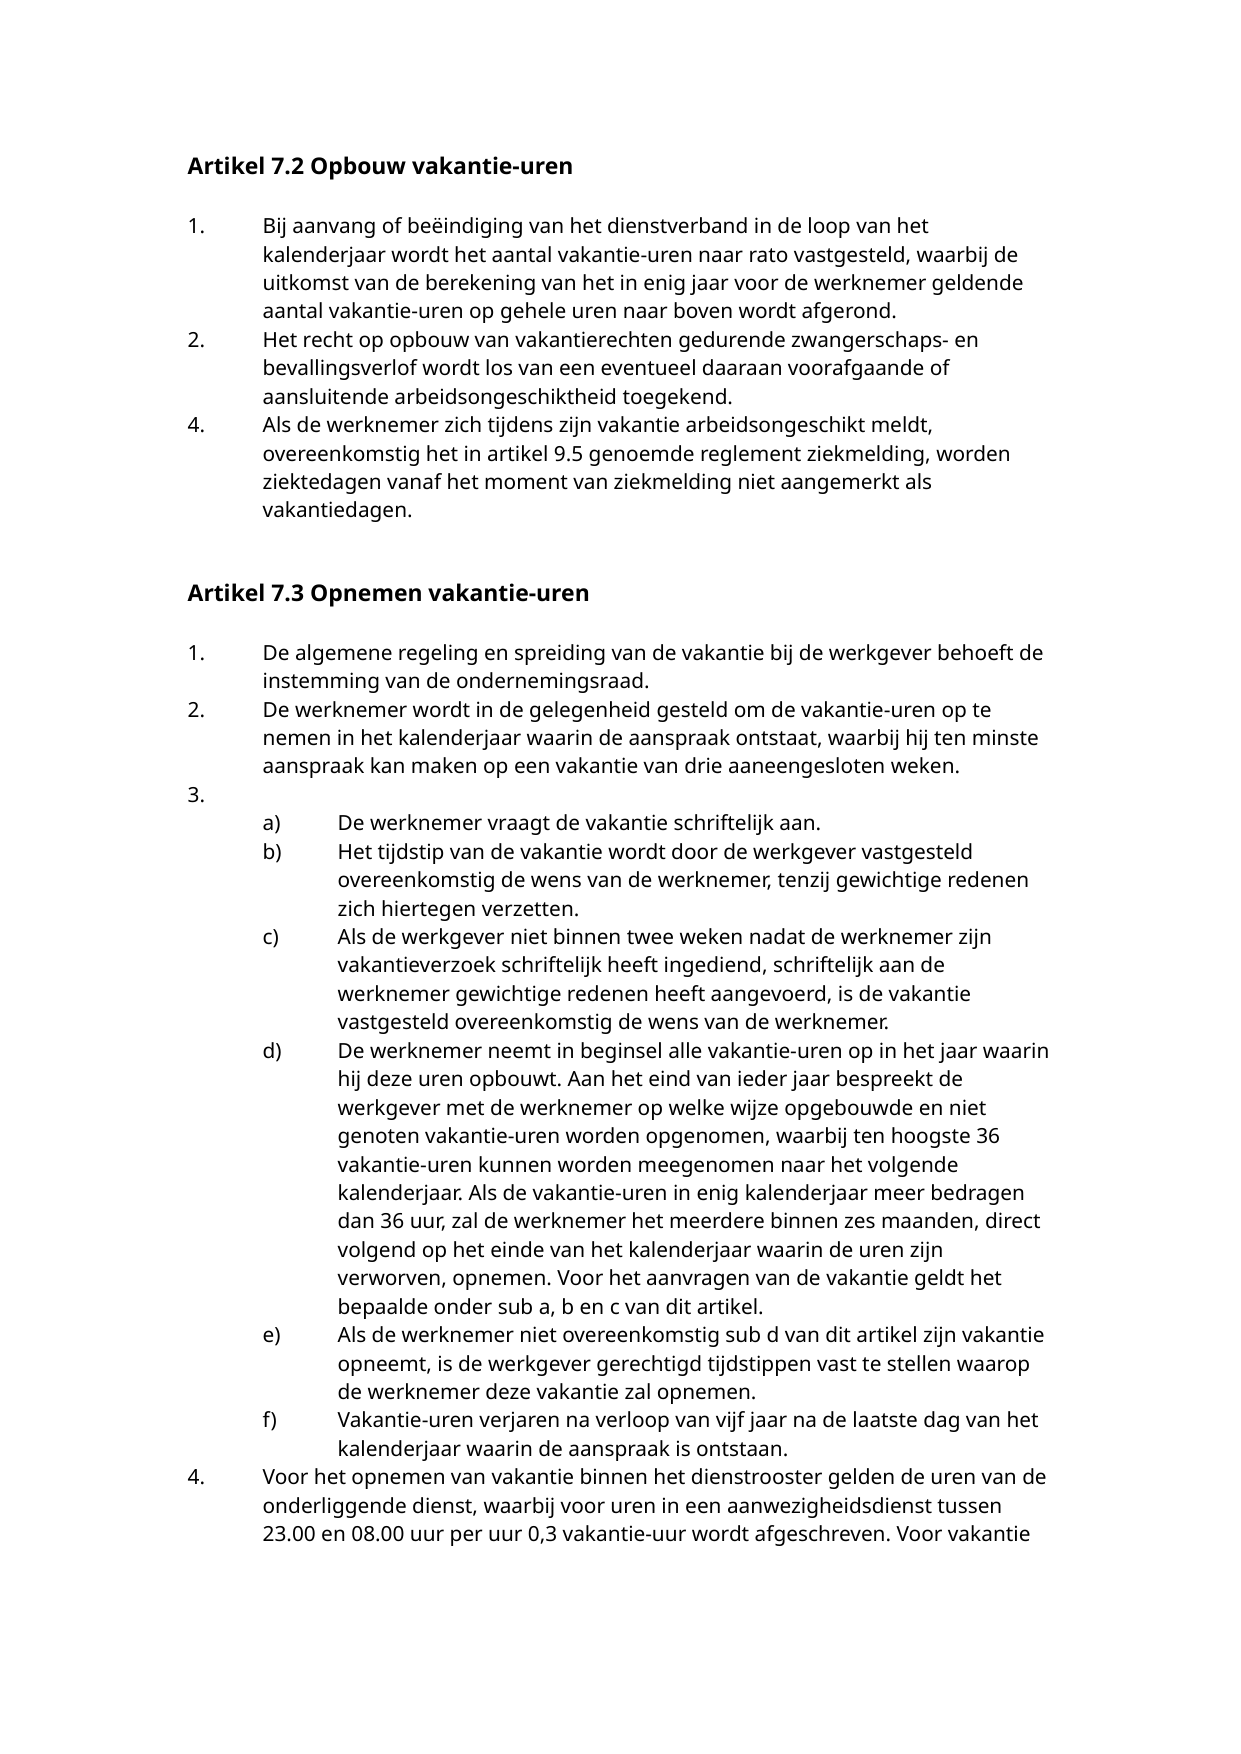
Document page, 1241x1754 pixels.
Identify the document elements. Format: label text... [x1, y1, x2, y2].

list De werknemer wordt in de gelegenheid gesteld om de vakantie-uren op te nemen in het kalenderjaar waarin de aanspraak ontstaat, waarbij hij ten minste aanspraak kan maken op een vakantie van drie aaneengesloten weken. [187, 695, 1053, 780]
list Het tijdstip van de vakantie wordt door de werkgever vastgesteld overeenkomstig de wens van de werknemer, tenzij gewichtige redenen zich hiertegen verzetten. [262, 837, 1053, 922]
list Voor het opnemen van vakantie binnen het dienstrooster gelden de uren van de onderliggende dienst, waarbij voor uren in een aanwezigheidsdienst tussen 23.00 en 08.00 uur per uur 0,3 vakantie-uur wordt afgeschreven. Voor vakantie [187, 1462, 1053, 1548]
subtitle Artikel 7.2 Opbouw vakantie-uren [187, 150, 1053, 181]
list De algemene regeling en spreiding van de vakantie bij de werkgever behoeft de instemming van de ondernemingsraad. [187, 638, 1053, 695]
list Vakantie-uren verjaren na verloop van vijf jaar na de laatste dag van het kalenderjaar waarin de aanspraak is ontstaan. [262, 1406, 1053, 1462]
subtitle Artikel 7.3 Opnemen vakantie-uren [187, 577, 1053, 608]
list Als de werknemer niet overeenkomstig sub d van dit artikel zijn vakantie opneemt, is de werkgever gerechtigd tijdstippen vast te stellen waarop de werknemer deze vakantie zal opnemen. [262, 1320, 1053, 1406]
list De werknemer vraagt de vakantie schriftelijk aan. [262, 808, 1053, 837]
list De werknemer neemt in beginsel alle vakantie-uren op in het jaar waarin hij deze uren opbouwt. Aan het eind van ieder jaar bespreekt de werkgever met de werknemer op welke wijze opgebouwde en niet genoten vakantie-uren worden opgenomen, waarbij ten hoogste 36 vakantie-uren kunnen worden meegenomen naar het volgende kalenderjaar. Als de vakantie-uren in enig kalenderjaar meer bedragen dan 36 uur, zal de werknemer het meerdere binnen zes maanden, direct volgend op het einde van het kalenderjaar waarin de uren zijn verworven, opnemen. Voor het aanvragen van de vakantie geldt het bepaalde onder sub a, b en c van dit artikel. [262, 1036, 1053, 1320]
list Als de werkgever niet binnen twee weken nadat de werknemer zijn vakantieverzoek schriftelijk heeft ingediend, schriftelijk aan de werknemer gewichtige redenen heeft aangevoerd, is de vakantie vastgesteld overeenkomstig de wens van de werknemer. [262, 922, 1053, 1036]
list Het recht op opbouw van vakantierechten gedurende zwangerschaps- en bevallingsverlof wordt los van een eventueel daaraan voorafgaande of aansluitende arbeidsongeschiktheid toegekend. [187, 325, 1053, 410]
list Bij aanvang of beëindiging van het dienstverband in de loop van het kalenderjaar wordt het aantal vakantie-uren naar rato vastgesteld, waarbij de uitkomst van de berekening van het in enig jaar voor de werknemer geldende aantal vakantie-uren op gehele uren naar boven wordt afgerond. [187, 211, 1053, 325]
list Als de werknemer zich tijdens zijn vakantie arbeidsongeschikt meldt, overeenkomstig het in artikel 9.5 genoemde reglement ziekmelding, worden ziektedagen vanaf het moment van ziekmelding niet aangemerkt als vakantiedagen. [187, 410, 1053, 524]
